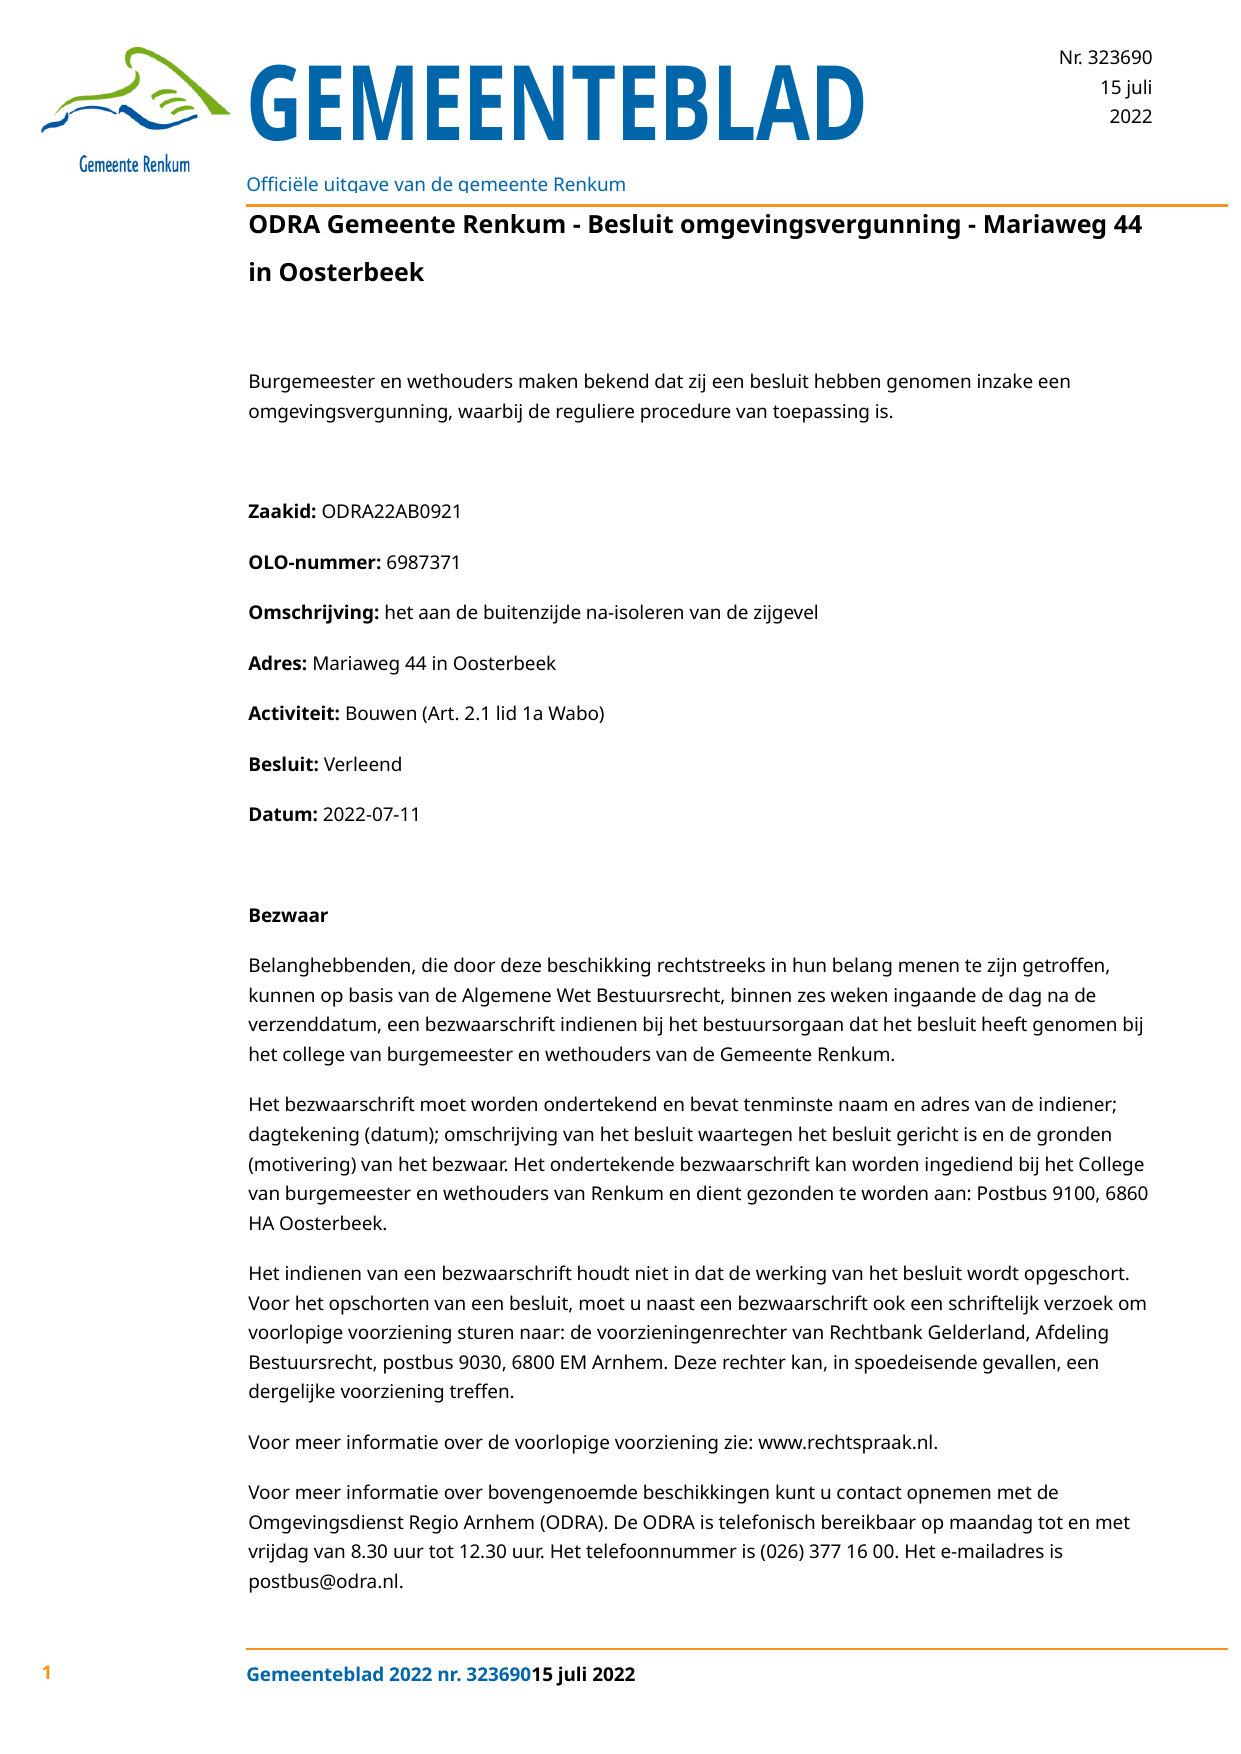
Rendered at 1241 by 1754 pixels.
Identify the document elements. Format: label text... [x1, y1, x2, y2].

text ODRA Gemeente Renkum - Besluit omgevingsvergunning - Mariaweg 44 in Oosterbeek [248, 207, 1152, 288]
text Adres: Mariaweg 44 in Oosterbeek [248, 650, 1152, 676]
text Bezwaar [248, 902, 1152, 928]
text Het indienen van een bezwaarschrift houdt niet in dat de werking van het besluit wordt opgeschort. Voor het opschorten van een besluit, moet u naast een bezwaarschrift ook een schriftelijk verzoek om voorlopige voorziening sturen naar: de voorzieningenrechter van Rechtbank Gelderland, Afdeling Bestuursrecht, postbus 9030, 6800 EM Arnhem. Deze rechter kan, in spoedeisende gevallen, een dergelijke voorziening treffen. [248, 1260, 1152, 1404]
text Burgemeester en wethouders maken bekend dat zij een besluit hebben genomen inzake een omgevingsvergunning, waarbij de reguliere procedure van toepassing is. [248, 368, 1152, 424]
text OLO-nummer: 6987371 [248, 549, 1152, 575]
picture [41, 47, 231, 172]
text Belanghebbenden, die door deze beschikking rechtstreeks in hun belang menen te zijn getroffen, kunnen op basis van de Algemene Wet Bestuursrecht, binnen zes weken ingaande de dag na de verzenddatum, een bezwaarschrift indienen bij het bestuursorgaan dat het besluit heeft genomen bij het college van burgemeester en wethouders van de Gemeente Renkum. [248, 952, 1152, 1067]
text Voor meer informatie over de voorlopige voorziening zie: www.rechtspraak.nl. [248, 1429, 1152, 1455]
text Activiteit: Bouwen (Art. 2.1 lid 1a Wabo) [248, 700, 1152, 726]
text Het bezwaarschrift moet worden ondertekend en bevat tenminste naam en adres van de indiener; dagtekening (datum); omschrijving van het besluit waartegen het besluit gericht is en de gronden (motivering) van het bezwaar. Het ondertekende bezwaarschrift kan worden ingediend bij het College van burgemeester en wethouders van Renkum en dient gezonden te worden aan: Postbus 9100, 6860 HA Oosterbeek. [248, 1092, 1152, 1236]
text Voor meer informatie over bovengenoemde beschikkingen kunt u contact opnemen met de Omgevingsdienst Regio Arnhem (ODRA). De ODRA is telefonisch bereikbaar op maandag tot en met vrijdag van 8.30 uur tot 12.30 uur. Het telefoonnummer is (026) 377 16 00. Het e-mailadres is postbus@odra.nl. [248, 1479, 1152, 1594]
text Besluit: Verleend [248, 751, 1152, 777]
text Omschrijving: het aan de buitenzijde na-isoleren van de zijgevel [248, 599, 1152, 625]
text Datum: 2022-07-11 [248, 801, 1152, 827]
text Zaakid: ODRA22AB0921 [248, 499, 1152, 524]
